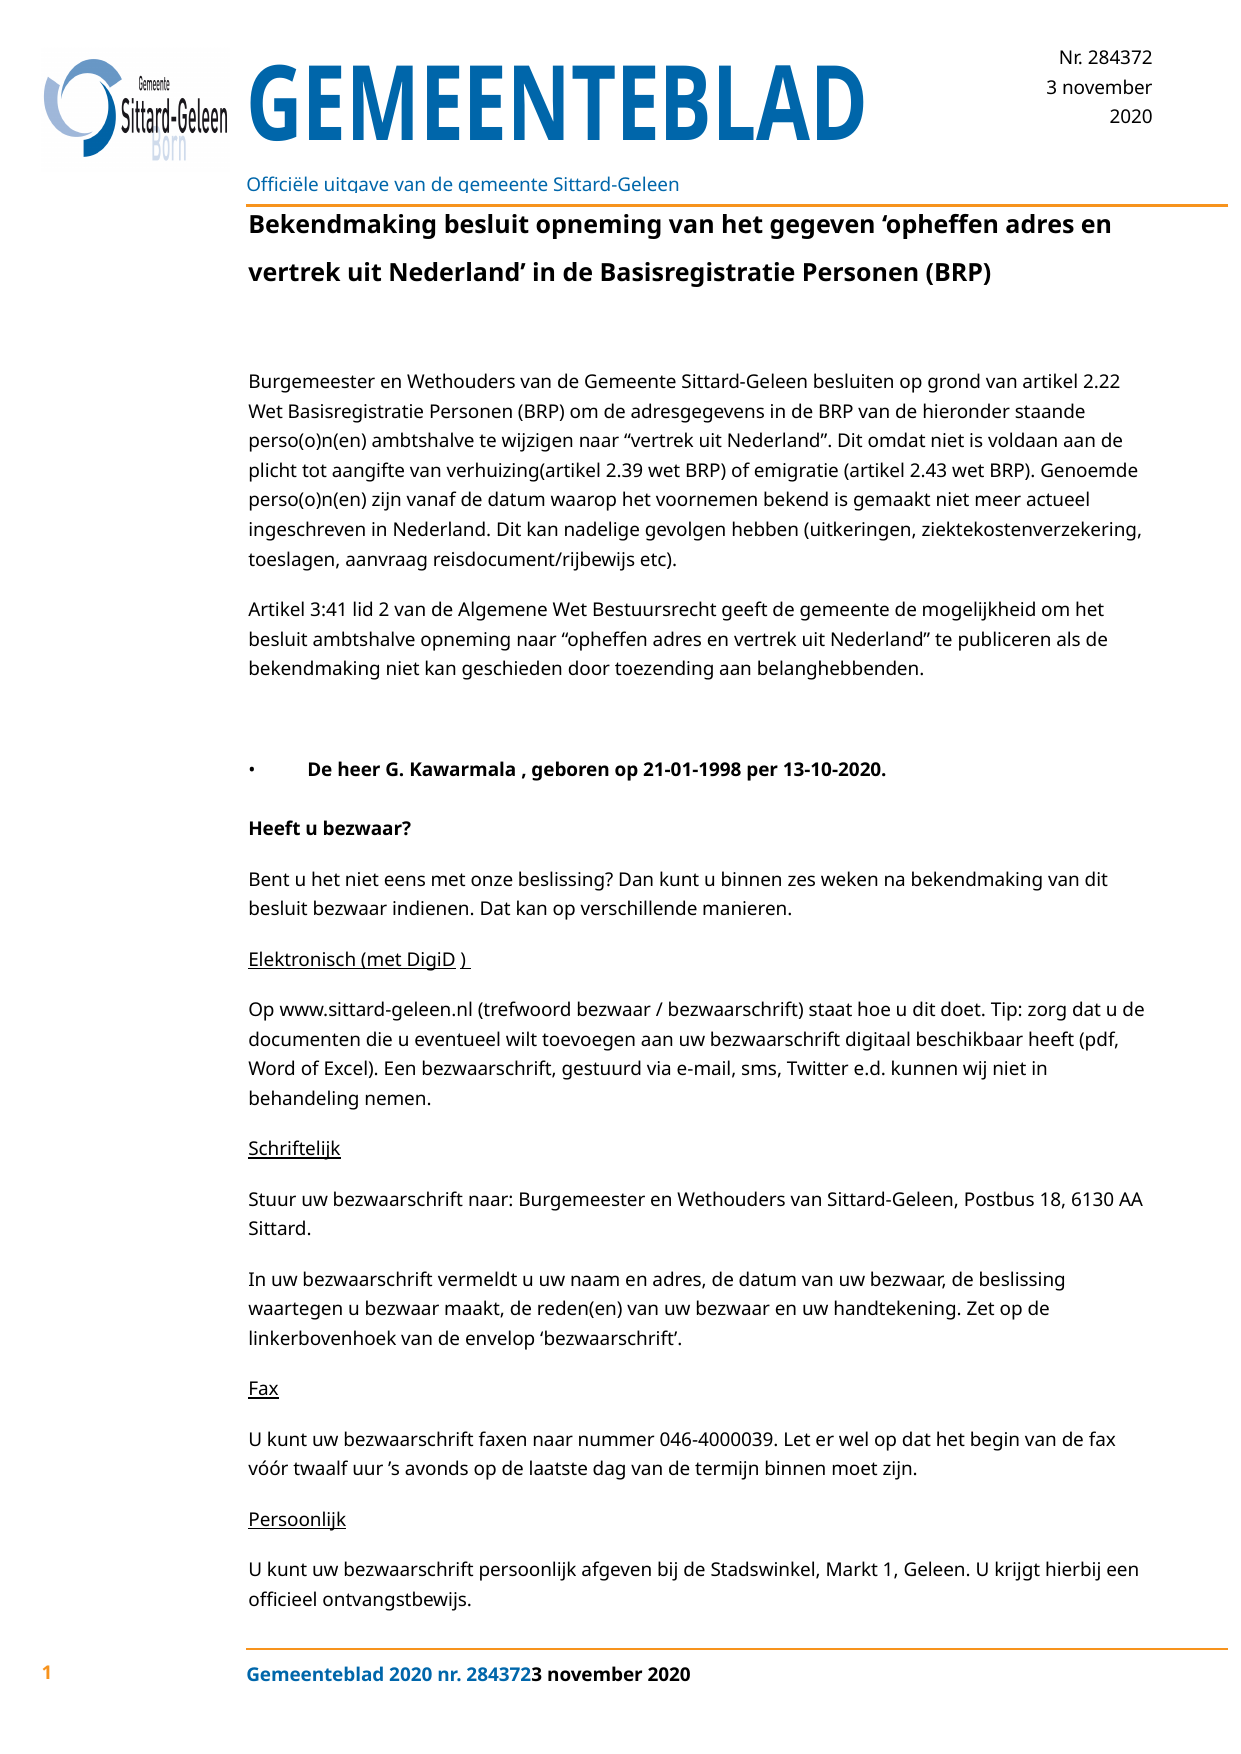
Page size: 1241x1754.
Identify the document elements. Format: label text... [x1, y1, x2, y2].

text Stuur uw bezwaarschrift naar: Burgemeester en Wethouders van Sittard-Geleen, Postbus 18, 6130 AA Sittard. [248, 1186, 1152, 1241]
text In uw bezwaarschrift vermeldt u uw naam en adres, de datum van uw bezwaar, de beslissing waartegen u bezwaar maakt, de reden(en) van uw bezwaar en uw handtekening. Zet op de linkerbovenhoek van de envelop ‘bezwaarschrift’. [248, 1266, 1152, 1351]
text Bent u het niet eens met onze beslissing? Dan kunt u binnen zes weken na bekendmaking van dit besluit bezwaar indienen. Dat kan op verschillende manieren. [248, 866, 1152, 921]
text Burgemeester en Wethouders van de Gemeente Sittard-Geleen besluiten op grond van artikel 2.22 Wet Basisregistratie Personen (BRP) om de adresgegevens in de BRP van de hieronder staande perso(o)n(en) ambtshalve te wijzigen naar “vertrek uit Nederland”. Dit omdat niet is voldaan aan de plicht tot aangifte van verhuizing(artikel 2.39 wet BRP) of emigratie (artikel 2.43 wet BRP). Genoemde perso(o)n(en) zijn vanaf de datum waarop het voornemen bekend is gemaakt niet meer actueel ingeschreven in Nederland. Dit kan nadelige gevolgen hebben (uitkeringen, ziektekostenverzekering, toeslagen, aanvraag reisdocument/rijbewijs etc). [248, 368, 1152, 572]
text Schriftelijk [248, 1135, 1152, 1161]
text Bekendmaking besluit opneming van het gegeven ‘opheffen adres en vertrek uit Nederland’ in de Basisregistratie Personen (BRP) [248, 207, 1152, 288]
text Persoonlijk [248, 1506, 1152, 1532]
text Heeft u bezwaar? [248, 815, 1152, 841]
text U kunt uw bezwaarschrift faxen naar nummer 046-4000039. Let er wel op dat het begin van de fax vóór twaalf uur ’s avonds op de laatste dag van de termijn binnen moet zijn. [248, 1426, 1152, 1481]
text Artikel 3:41 lid 2 van de Algemene Wet Bestuursrecht geeft de gemeente de mogelijkheid om het besluit ambtshalve opneming naar “opheffen adres en vertrek uit Nederland” te publiceren als de bekendmaking niet kan geschieden door toezending aan belanghebbenden. [248, 596, 1152, 681]
picture [41, 47, 231, 172]
text Elektronisch (met DigiD ) [248, 946, 1152, 972]
text U kunt uw bezwaarschrift persoonlijk afgeven bij de Stadswinkel, Markt 1, Geleen. U krijgt hierbij een officieel ontvangstbewijs. [248, 1556, 1152, 1612]
list De heer G. Kawarmala , geboren op 21-01-1998 per 13-10-2020. [248, 756, 1152, 782]
text Fax [248, 1375, 1152, 1401]
text Op www.sittard-geleen.nl (trefwoord bezwaar / bezwaarschrift) staat hoe u dit doet. Tip: zorg dat u de documenten die u eventueel wilt toevoegen aan uw bezwaarschrift digitaal beschikbaar heeft (pdf, Word of Excel). Een bezwaarschrift, gestuurd via e-mail, sms, Twitter e.d. kunnen wij niet in behandeling nemen. [248, 996, 1152, 1111]
